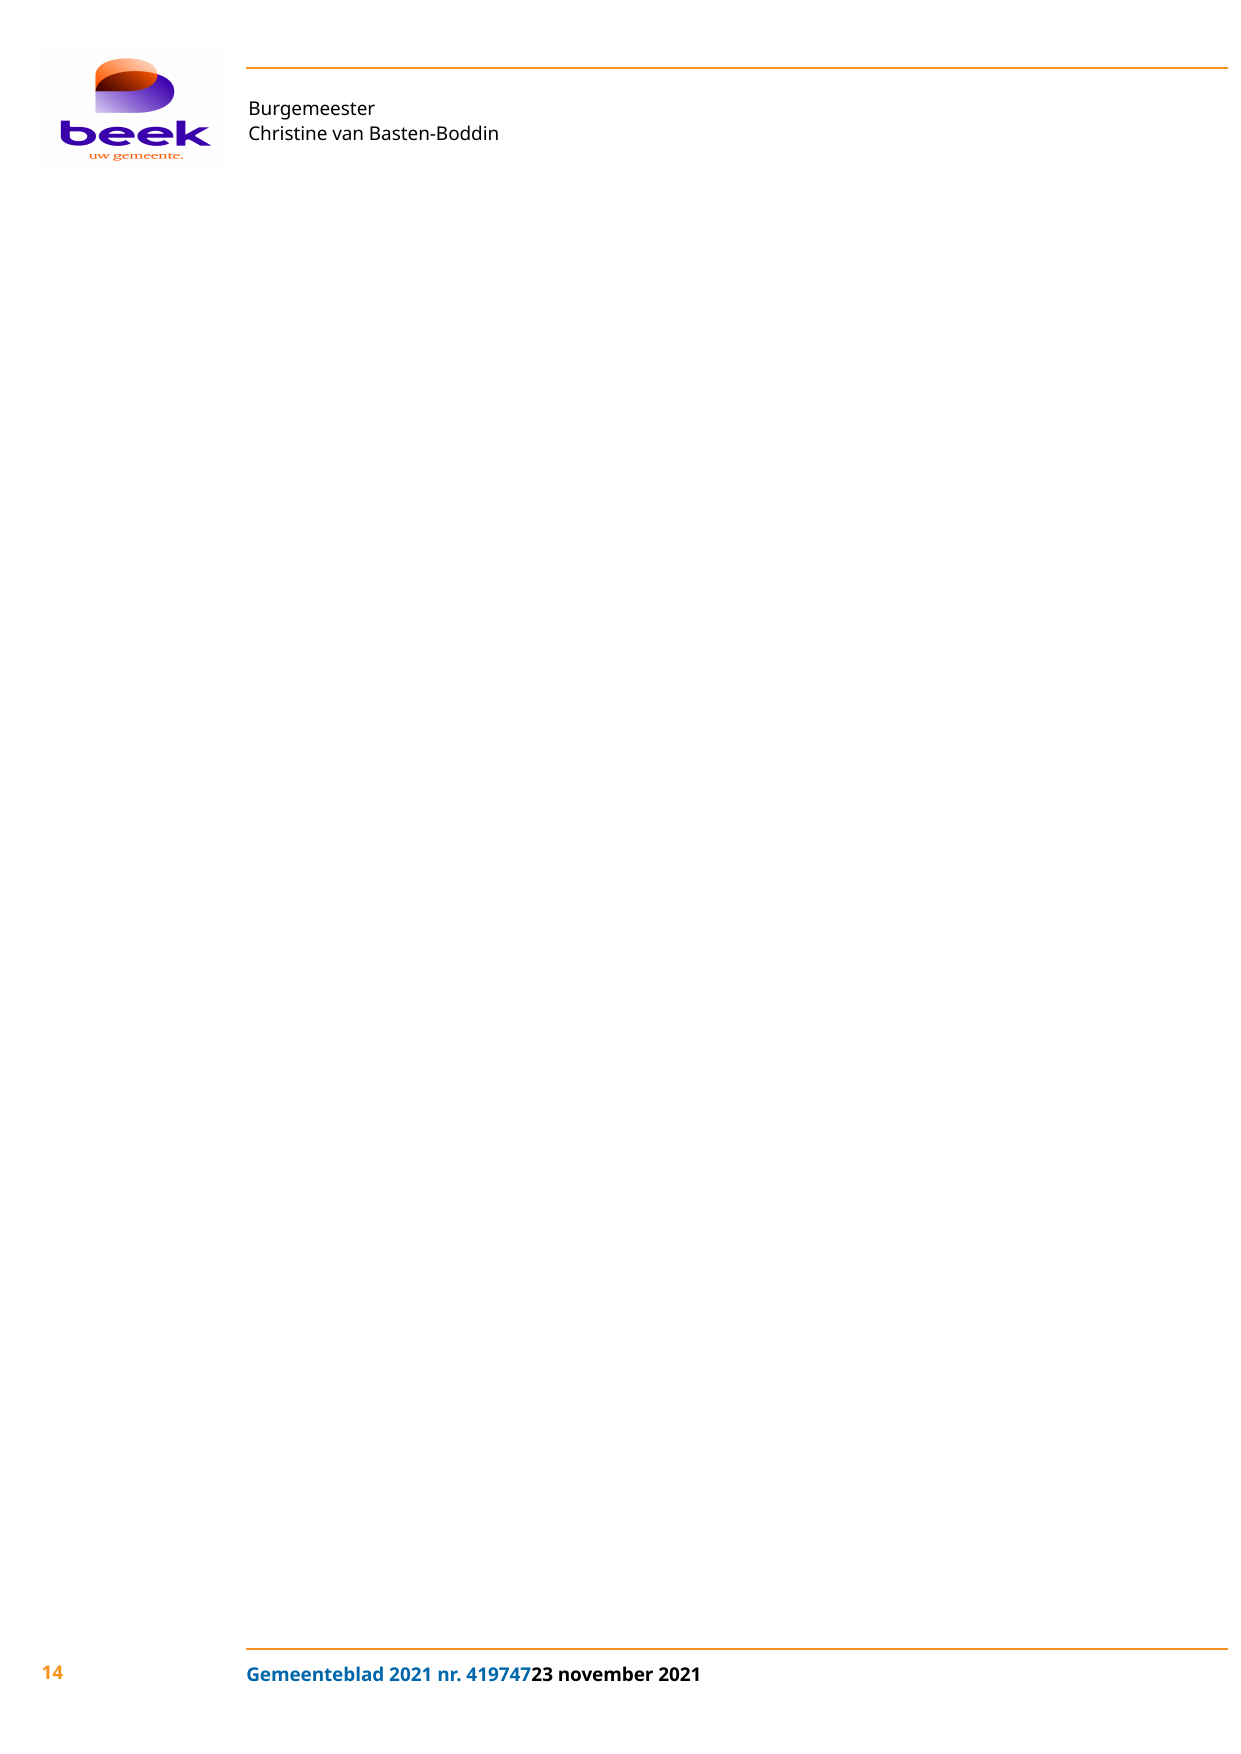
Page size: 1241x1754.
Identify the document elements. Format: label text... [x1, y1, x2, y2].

text Christine van Basten-Boddin [248, 121, 1152, 146]
text Burgemeester [248, 95, 1152, 121]
picture [41, 47, 231, 172]
